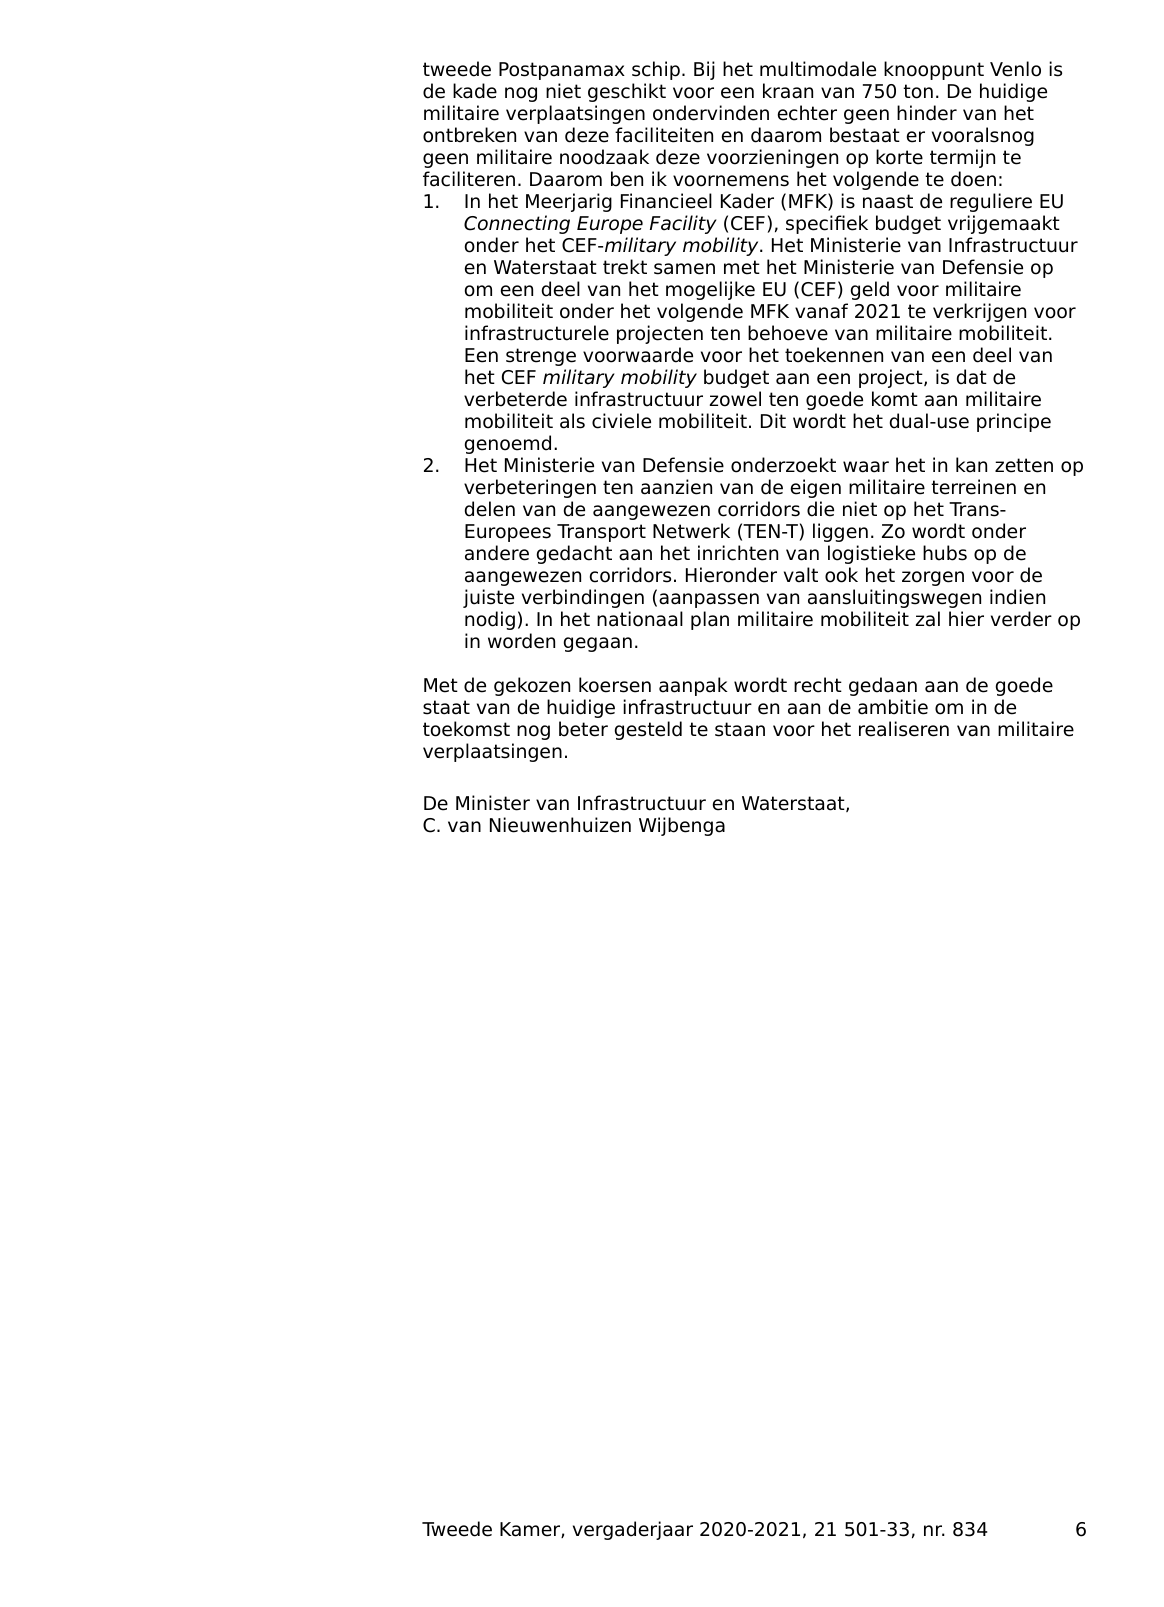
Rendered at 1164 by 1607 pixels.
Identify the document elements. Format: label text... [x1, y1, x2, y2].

text 1. In het Meerjarig Financieel Kader (MFK) is naast de reguliere EU Connecting Europe Facility (CEF), specifiek budget vrijgemaakt onder het CEF-military mobility. Het Ministerie van Infrastructuur en Waterstaat trekt samen met het Ministerie van Defensie op om een deel van het mogelijke EU (CEF) geld voor militaire mobiliteit onder het volgende MFK vanaf 2021 te verkrijgen voor infrastructurele projecten ten behoeve van militaire mobiliteit. Een strenge voorwaarde voor het toekennen van een deel van het CEF military mobility budget aan een project, is dat de verbeterde infrastructuur zowel ten goede komt aan militaire mobiliteit als civiele mobiliteit. Dit wordt het dual-use principe genoemd. [422, 191, 1087, 455]
text De Minister van Infrastructuur en Waterstaat, C. van Nieuwenhuizen Wijbenga [422, 793, 1087, 837]
text 2. Het Ministerie van Defensie onderzoekt waar het in kan zetten op verbeteringen ten aanzien van de eigen militaire terreinen en delen van de aangewezen corridors die niet op het Trans-Europees Transport Netwerk (TEN-T) liggen. Zo wordt onder andere gedacht aan het inrichten van logistieke hubs op de aangewezen corridors. Hieronder valt ook het zorgen voor de juiste verbindingen (aanpassen van aansluitingswegen indien nodig). In het nationaal plan militaire mobiliteit zal hier verder op in worden gegaan. [422, 455, 1087, 652]
text Met de gekozen koersen aanpak wordt recht gedaan aan de goede staat van de huidige infrastructuur en aan de ambitie om in de toekomst nog beter gesteld te staan voor het realiseren van militaire verplaatsingen. [422, 675, 1087, 763]
text tweede Postpanamax schip. Bij het multimodale knooppunt Venlo is de kade nog niet geschikt voor een kraan van 750 ton. De huidige militaire verplaatsingen ondervinden echter geen hinder van het ontbreken van deze faciliteiten en daarom bestaat er vooralsnog geen militaire noodzaak deze voorzieningen op korte termijn te faciliteren. Daarom ben ik voornemens het volgende te doen: [422, 59, 1087, 191]
